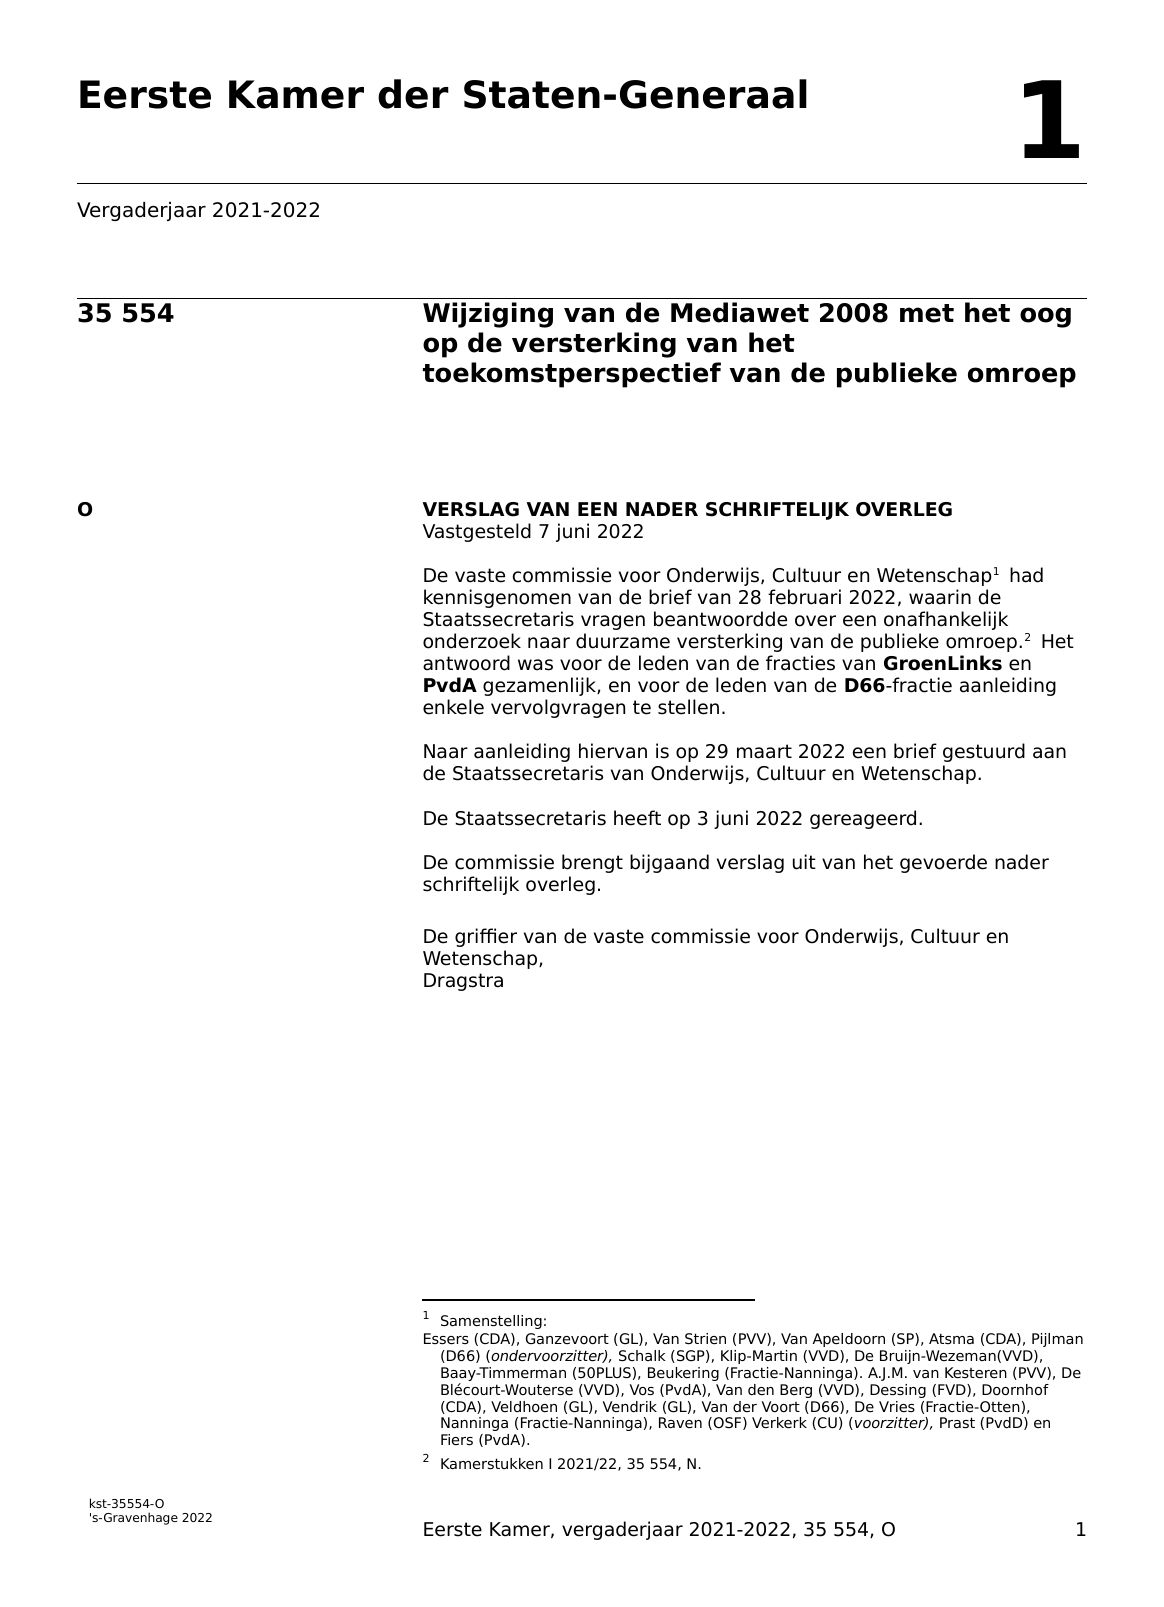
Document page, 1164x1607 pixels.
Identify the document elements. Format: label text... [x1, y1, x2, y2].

text De vaste commissie voor Onderwijs, Cultuur en Wetenschap had kennisgenomen van de brief van 28 februari 2022, waarin de Staatssecretaris vragen beantwoordde over een onafhankelijk onderzoek naar duurzame versterking van de publieke omroep. Het antwoord was voor de leden van de fracties van GroenLinks en PvdA gezamenlijk, en voor de leden van de D66-fractie aanleiding enkele vervolgvragen te stellen. [422, 565, 1087, 719]
text kst-35554-O [88, 1497, 323, 1511]
text De commissie brengt bijgaand verslag uit van het gevoerde nader schriftelijk overleg. [422, 852, 1087, 896]
subtitle 35 554 Wijziging van de Mediawet 2008 met het oog op de versterking van het toekomstperspectief van de publieke omroep [77, 299, 1087, 388]
table_header Eerste Kamer der Staten-Generaal [77, 59, 886, 183]
text Kamerstukken I 2021/22, 35 554, N. [422, 1452, 1087, 1474]
text De griffier van de vaste commissie voor Onderwijs, Cultuur en Wetenschap, Dragstra [422, 926, 1087, 991]
table_header 1 [886, 59, 1087, 183]
text 's-Gravenhage 2022 [88, 1511, 323, 1525]
text Naar aanleiding hiervan is op 29 maart 2022 een brief gestuurd aan de Staatssecretaris van Onderwijs, Cultuur en Wetenschap. [422, 741, 1087, 785]
table_cell Vergaderjaar 2021-2022 [77, 184, 1087, 298]
text Vastgesteld 7 juni 2022 [422, 521, 1087, 543]
text De Staatssecretaris heeft op 3 juni 2022 gereageerd. [422, 807, 1087, 829]
subtitle O VERSLAG VAN EEN NADER SCHRIFTELIJK OVERLEG [77, 499, 1087, 521]
text Samenstelling: [422, 1309, 1087, 1331]
text Essers (CDA), Ganzevoort (GL), Van Strien (PVV), Van Apeldoorn (SP), Atsma (CDA), Pijlman (D66) (ondervoorzitter), Schalk (SGP), Klip-Martin (VVD), De Bruijn-Wezeman(VVD), Baay-Timmerman (50PLUS), Beukering (Fractie-Nanninga). A.J.M. van Kesteren (PVV), De Blécourt-Wouterse (VVD), Vos (PvdA), Van den Berg (VVD), Dessing (FVD), Doornhof (CDA), Veldhoen (GL), Vendrik (GL), Van der Voort (D66), De Vries (Fractie-Otten), Nanninga (Fractie-Nanninga), Raven (OSF) Verkerk (CU) (voorzitter), Prast (PvdD) en Fiers (PvdA). [422, 1331, 1087, 1449]
